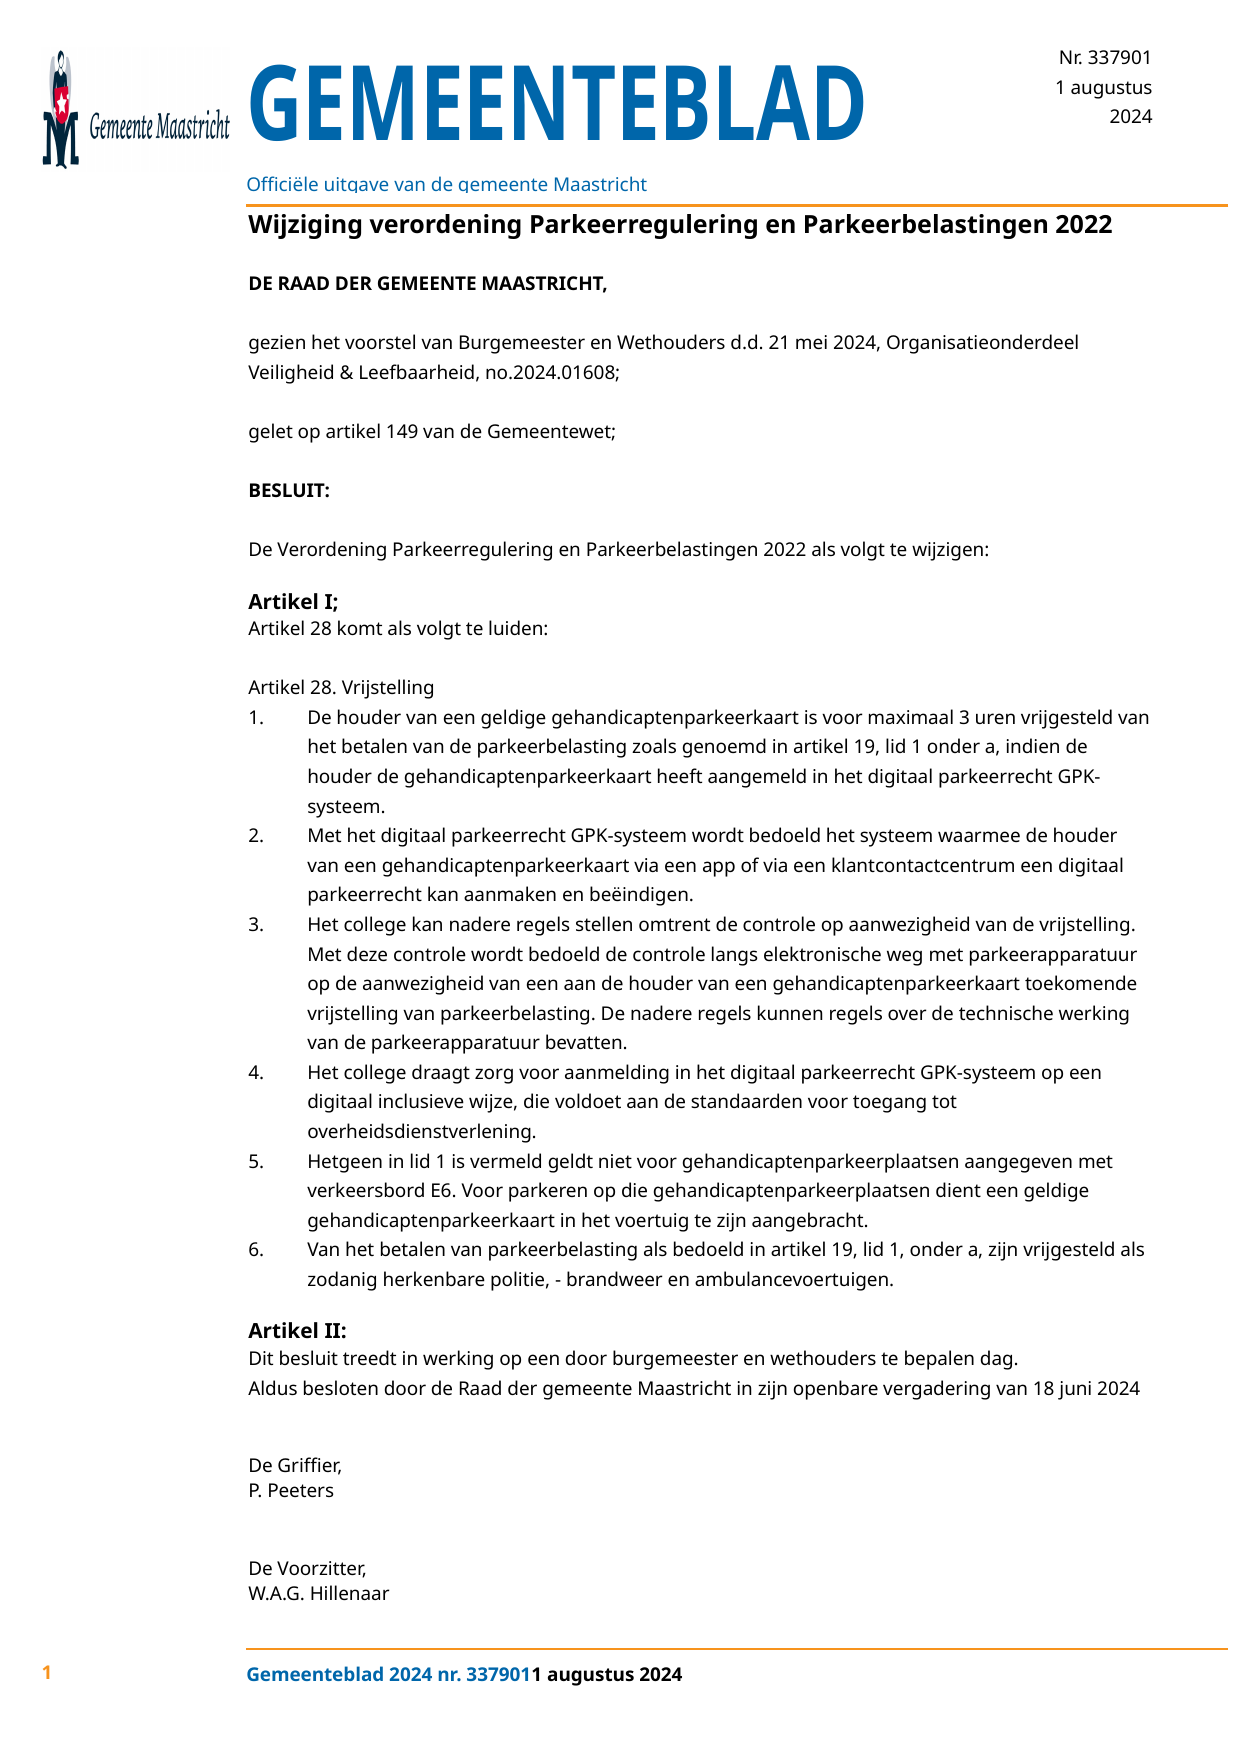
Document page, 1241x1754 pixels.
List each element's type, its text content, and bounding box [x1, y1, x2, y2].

text W.A.G. Hillenaar [248, 1581, 1152, 1606]
text Artikel 28 komt als volgt te luiden: [248, 615, 1152, 641]
text gelet op artikel 149 van de Gemeentewet; [248, 418, 1152, 444]
text P. Peeters [248, 1478, 1152, 1503]
text BESLUIT: [248, 477, 1152, 503]
text DE RAAD DER GEMEENTE MAASTRICHT, [248, 270, 1152, 296]
text Artikel I; [248, 587, 1152, 615]
text gezien het voorstel van Burgemeester en Wethouders d.d. 21 mei 2024, Organisatieonderdeel Veiligheid & Leefbaarheid, no.2024.01608; [248, 329, 1152, 385]
text Artikel II: [248, 1317, 1152, 1345]
text Dit besluit treedt in werking op een door burgemeester en wethouders te bepalen dag. [248, 1345, 1152, 1371]
list Het college kan nadere regels stellen omtrent de controle op aanwezigheid van de vrijstelling. Met deze controle wordt bedoeld de controle langs elektronische weg met parkeerapparatuur op de aanwezigheid van een aan de houder van een gehandicaptenparkeerkaart toekomende vrijstelling van parkeerbelasting. De nadere regels kunnen regels over de technische werking van de parkeerapparatuur bevatten. [248, 911, 1152, 1055]
list Met het digitaal parkeerrecht GPK-systeem wordt bedoeld het systeem waarmee de houder van een gehandicaptenparkeerkaart via een app of via een klantcontactcentrum een digitaal parkeerrecht kan aanmaken en beëindigen. [248, 822, 1152, 907]
text De Griffier, [248, 1452, 1152, 1478]
text De Voorzitter, [248, 1555, 1152, 1581]
list Het college draagt zorg voor aanmelding in het digitaal parkeerrecht GPK-systeem op een digitaal inclusieve wijze, die voldoet aan de standaarden voor toegang tot overheidsdienstverlening. [248, 1059, 1152, 1144]
picture [41, 47, 231, 172]
text Artikel 28. Vrijstelling [248, 674, 1152, 700]
text De Verordening Parkeerregulering en Parkeerbelastingen 2022 als volgt te wijzigen: [248, 537, 1152, 562]
list Van het betalen van parkeerbelasting als bedoeld in artikel 19, lid 1, onder a, zijn vrijgesteld als zodanig herkenbare politie, - brandweer en ambulancevoertuigen. [248, 1237, 1152, 1292]
text Wijziging verordening Parkeerregulering en Parkeerbelastingen 2022 [248, 207, 1152, 241]
list Hetgeen in lid 1 is vermeld geldt niet voor gehandicaptenparkeerplaatsen aangegeven met verkeersbord E6. Voor parkeren op die gehandicaptenparkeerplaatsen dient een geldige gehandicaptenparkeerkaart in het voertuig te zijn aangebracht. [248, 1148, 1152, 1233]
text Aldus besloten door de Raad der gemeente Maastricht in zijn openbare vergadering van 18 juni 2024 [248, 1375, 1152, 1400]
list De houder van een geldige gehandicaptenparkeerkaart is voor maximaal 3 uren vrijgesteld van het betalen van de parkeerbelasting zoals genoemd in artikel 19, lid 1 onder a, indien de houder de gehandicaptenparkeerkaart heeft aangemeld in het digitaal parkeerrecht GPK-systeem. [248, 704, 1152, 819]
